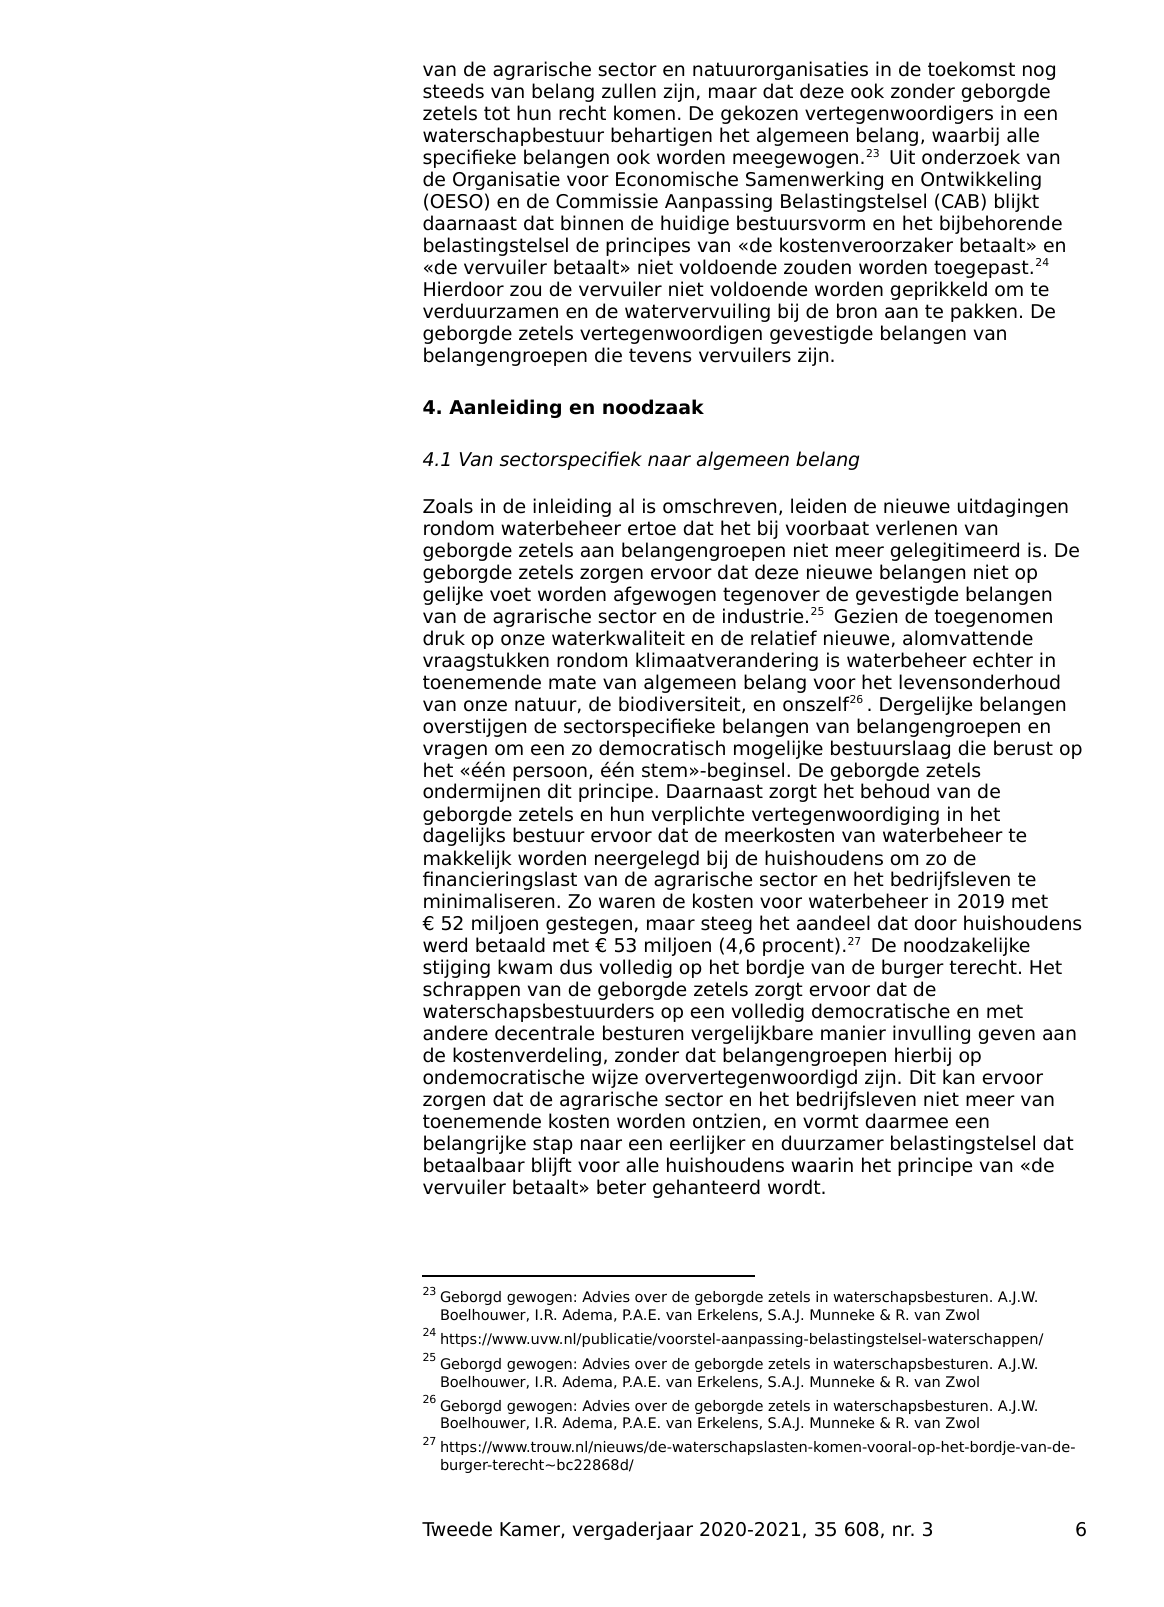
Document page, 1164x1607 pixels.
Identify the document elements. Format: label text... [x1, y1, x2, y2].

text https://www.uvw.nl/publicatie/voorstel-aanpassing-belastingstelsel-waterschappen/ [422, 1327, 1087, 1349]
subtitle 4.1 Van sectorspecifiek naar algemeen belang [422, 449, 1087, 471]
text Geborgd gewogen: Advies over de geborgde zetels in waterschapsbesturen. A.J.W. Boelhouwer, I.R. Adema, P.A.E. van Erkelens, S.A.J. Munneke & R. van Zwol [422, 1393, 1087, 1432]
text https://www.trouw.nl/nieuws/de-waterschapslasten-komen-vooral-op-het-bordje-van-de-burger-terecht~bc22868d/ [422, 1435, 1087, 1474]
text Zoals in de inleiding al is omschreven, leiden de nieuwe uitdagingen rondom waterbeheer ertoe dat het bij voorbaat verlenen van geborgde zetels aan belangengroepen niet meer gelegitimeerd is. De geborgde zetels zorgen ervoor dat deze nieuwe belangen niet op gelijke voet worden afgewogen tegenover de gevestigde belangen van de agrarische sector en de industrie. Gezien de toegenomen druk op onze waterkwaliteit en de relatief nieuwe, alomvattende vraagstukken rondom klimaatverandering is waterbeheer echter in toenemende mate van algemeen belang voor het levensonderhoud van onze natuur, de biodiversiteit, en onszelf. Dergelijke belangen overstijgen de sectorspecifieke belangen van belangengroepen en vragen om een zo democratisch mogelijke bestuurslaag die berust op het «één persoon, één stem»-beginsel. De geborgde zetels ondermijnen dit principe. Daarnaast zorgt het behoud van de geborgde zetels en hun verplichte vertegenwoordiging in het dagelijks bestuur ervoor dat de meerkosten van waterbeheer te makkelijk worden neergelegd bij de huishoudens om zo de financieringslast van de agrarische sector en het bedrijfsleven te minimaliseren. Zo waren de kosten voor waterbeheer in 2019 met € 52 miljoen gestegen, maar steeg het aandeel dat door huishoudens werd betaald met € 53 miljoen (4,6 procent). De noodzakelijke stijging kwam dus volledig op het bordje van de burger terecht. Het schrappen van de geborgde zetels zorgt ervoor dat de waterschapsbestuurders op een volledig democratische en met andere decentrale besturen vergelijkbare manier invulling geven aan de kostenverdeling, zonder dat belangengroepen hierbij op ondemocratische wijze oververtegenwoordigd zijn. Dit kan ervoor zorgen dat de agrarische sector en het bedrijfsleven niet meer van toenemende kosten worden ontzien, en vormt daarmee een belangrijke stap naar een eerlijker en duurzamer belastingstelsel dat betaalbaar blijft voor alle huishoudens waarin het principe van «de vervuiler betaalt» beter gehanteerd wordt. [422, 496, 1087, 1199]
subtitle 4. Aanleiding en noodzaak [422, 397, 1087, 419]
text Geborgd gewogen: Advies over de geborgde zetels in waterschapsbesturen. A.J.W. Boelhouwer, I.R. Adema, P.A.E. van Erkelens, S.A.J. Munneke & R. van Zwol [422, 1285, 1087, 1324]
text van de agrarische sector en natuurorganisaties in de toekomst nog steeds van belang zullen zijn, maar dat deze ook zonder geborgde zetels tot hun recht komen. De gekozen vertegenwoordigers in een waterschapbestuur behartigen het algemeen belang, waarbij alle specifieke belangen ook worden meegewogen. Uit onderzoek van de Organisatie voor Economische Samenwerking en Ontwikkeling (OESO) en de Commissie Aanpassing Belastingstelsel (CAB) blijkt daarnaast dat binnen de huidige bestuursvorm en het bijbehorende belastingstelsel de principes van «de kostenveroorzaker betaalt» en «de vervuiler betaalt» niet voldoende zouden worden toegepast. Hierdoor zou de vervuiler niet voldoende worden geprikkeld om te verduurzamen en de watervervuiling bij de bron aan te pakken. De geborgde zetels vertegenwoordigen gevestigde belangen van belangengroepen die tevens vervuilers zijn. [422, 59, 1087, 367]
text Geborgd gewogen: Advies over de geborgde zetels in waterschapsbesturen. A.J.W. Boelhouwer, I.R. Adema, P.A.E. van Erkelens, S.A.J. Munneke & R. van Zwol [422, 1352, 1087, 1391]
